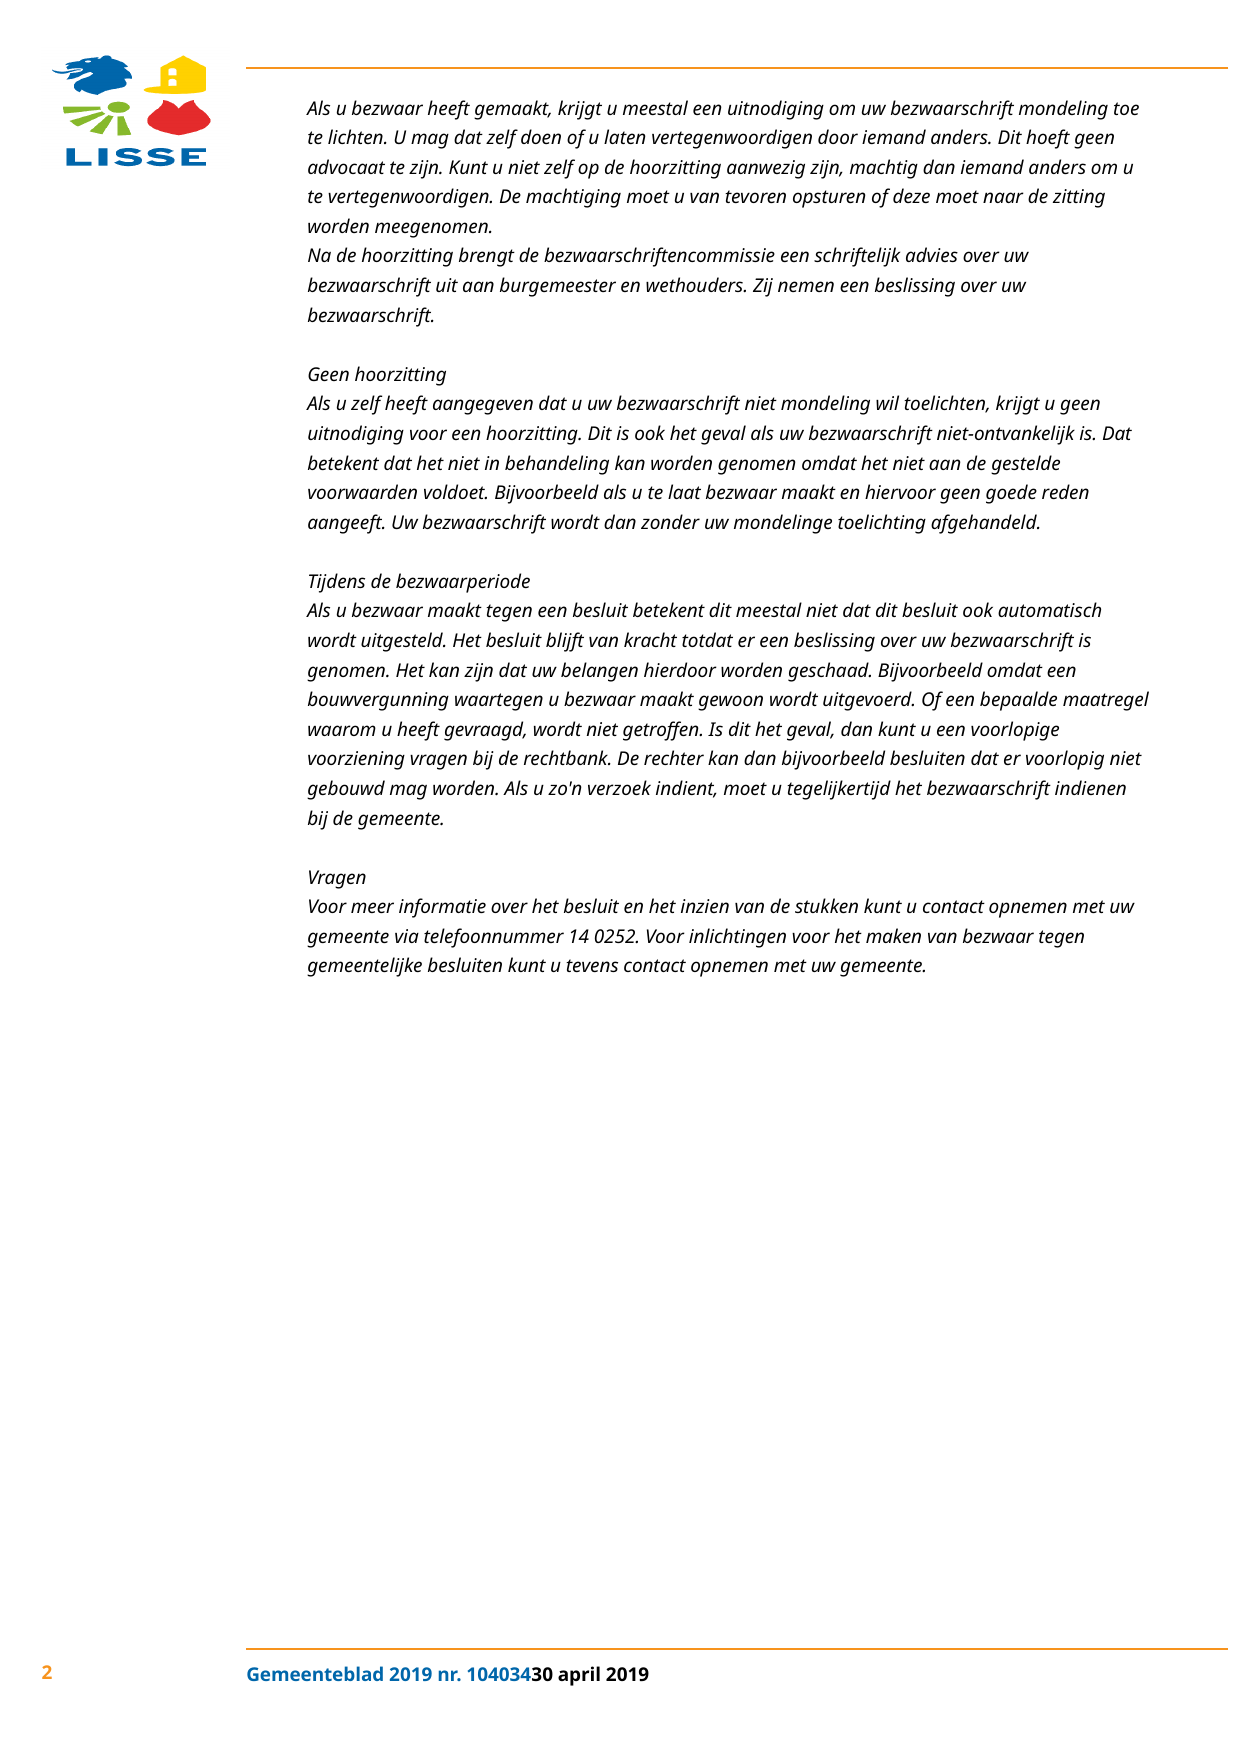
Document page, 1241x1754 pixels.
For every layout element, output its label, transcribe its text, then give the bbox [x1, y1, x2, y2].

list Na de hoorzitting brengt de bezwaarschriftencommissie een schriftelijk advies over uw bezwaarschrift uit aan burgemeester en wethouders. Zij nemen een beslissing over uw bezwaarschrift. [248, 243, 1152, 328]
list Als u zelf heeft aangegeven dat u uw bezwaarschrift niet mondeling wil toelichten, krijgt u geen uitnodiging voor een hoorzitting. Dit is ook het geval als uw bezwaarschrift niet-ontvankelijk is. Dat betekent dat het niet in behandeling kan worden genomen omdat het niet aan de gestelde voorwaarden voldoet. Bijvoorbeeld als u te laat bezwaar maakt en hiervoor geen goede reden aangeeft. Uw bezwaarschrift wordt dan zonder uw mondelinge toelichting afgehandeld. [248, 391, 1152, 535]
list Tijdens de bezwaarperiode [248, 568, 1152, 594]
list Voor meer informatie over het besluit en het inzien van de stukken kunt u contact opnemen met uw gemeente via telefoonnummer 14 0252. Voor inlichtingen voor het maken van bezwaar tegen gemeentelijke besluiten kunt u tevens contact opnemen met uw gemeente. [248, 893, 1152, 978]
list Als u bezwaar heeft gemaakt, krijgt u meestal een uitnodiging om uw bezwaarschrift mondeling toe te lichten. U mag dat zelf doen of u laten vertegenwoordigen door iemand anders. Dit hoeft geen advocaat te zijn. Kunt u niet zelf op de hoorzitting aanwezig zijn, machtig dan iemand anders om u te vertegenwoordigen. De machtiging moet u van tevoren opsturen of deze moet naar de zitting worden meegenomen. [248, 95, 1152, 239]
list Als u bezwaar maakt tegen een besluit betekent dit meestal niet dat dit besluit ook automatisch wordt uitgesteld. Het besluit blijft van kracht totdat er een beslissing over uw bezwaarschrift is genomen. Het kan zijn dat uw belangen hierdoor worden geschaad. Bijvoorbeeld omdat een bouwvergunning waartegen u bezwaar maakt gewoon wordt uitgevoerd. Of een bepaalde maatregel waarom u heeft gevraagd, wordt niet getroffen. Is dit het geval, dan kunt u een voorlopige voorziening vragen bij de rechtbank. De rechter kan dan bijvoorbeeld besluiten dat er voorlopig niet gebouwd mag worden. Als u zo'n verzoek indient, moet u tegelijkertijd het bezwaarschrift indienen bij de gemeente. [248, 598, 1152, 831]
picture [41, 47, 231, 172]
list Vragen [248, 864, 1152, 890]
list Geen hoorzitting [248, 361, 1152, 387]
